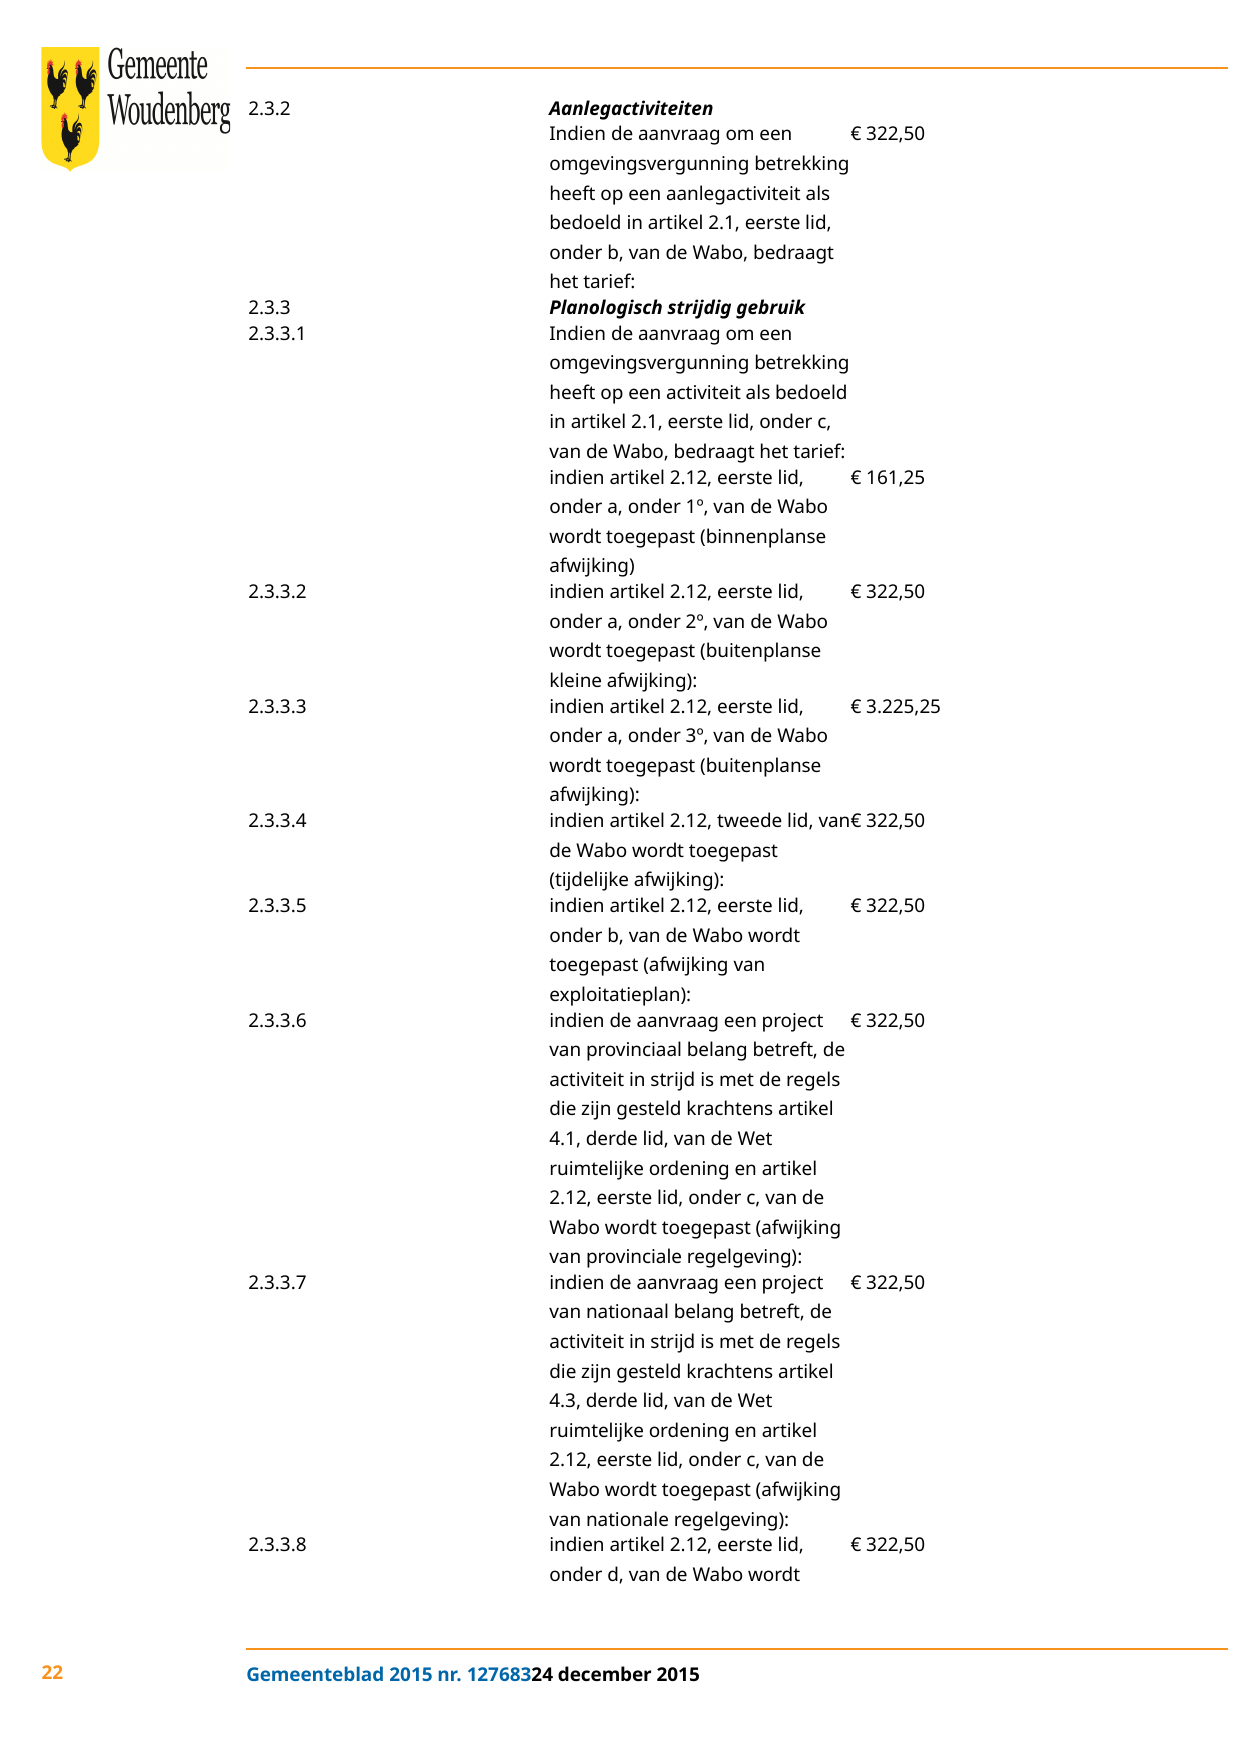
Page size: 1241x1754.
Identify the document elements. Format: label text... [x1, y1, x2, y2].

table_cell € 322,50 [850, 1269, 1152, 1532]
table_cell € 322,50 [850, 1007, 1152, 1269]
table_cell Indien de aanvraag om een omgevingsvergunning betrekking heeft op een activiteit als bedoeld in artikel 2.1, eerste lid, onder c, van de Wabo, bedraagt het tarief: [549, 320, 850, 464]
table_cell [850, 320, 1152, 464]
table_cell € 322,50 [850, 892, 1152, 1007]
table_cell 2.3.3.2 [248, 579, 549, 693]
table_cell 2.3.3.4 [248, 808, 549, 892]
table_cell € 322,50 [850, 121, 1152, 294]
table_cell 2.3.3.6 [248, 1007, 549, 1269]
table_cell [248, 464, 549, 578]
table_cell € 322,50 [850, 808, 1152, 892]
table_cell € 322,50 [850, 1532, 1152, 1587]
table_cell indien artikel 2.12, eerste lid, onder d, van de Wabo wordt [549, 1532, 850, 1587]
table_cell Aanlegactiviteiten [549, 95, 850, 121]
table_cell [850, 294, 1152, 320]
table_cell [850, 95, 1152, 121]
table_cell indien artikel 2.12, eerste lid, onder b, van de Wabo wordt toegepast (afwijking van exploitatieplan): [549, 892, 850, 1007]
table_cell Indien de aanvraag om een omgevingsvergunning betrekking heeft op een aanlegactiviteit als bedoeld in artikel 2.1, eerste lid, onder b, van de Wabo, bedraagt het tarief: [549, 121, 850, 294]
picture [41, 47, 231, 172]
table_cell 2.3.3.8 [248, 1532, 549, 1587]
table_cell indien de aanvraag een project van provinciaal belang betreft, de activiteit in strijd is met de regels die zijn gesteld krachtens artikel 4.1, derde lid, van de Wet ruimtelijke ordening en artikel 2.12, eerste lid, onder c, van de Wabo wordt toegepast (afwijking van provinciale regelgeving): [549, 1007, 850, 1269]
table_cell indien artikel 2.12, tweede lid, van de Wabo wordt toegepast (tijdelijke afwijking): [549, 808, 850, 892]
table_cell € 322,50 [850, 579, 1152, 693]
table_cell 2.3.3.7 [248, 1269, 549, 1532]
table_cell indien artikel 2.12, eerste lid, onder a, onder 3º, van de Wabo wordt toegepast (buitenplanse afwijking): [549, 693, 850, 807]
table_cell 2.3.3.1 [248, 320, 549, 464]
table_cell indien artikel 2.12, eerste lid, onder a, onder 2º, van de Wabo wordt toegepast (buitenplanse kleine afwijking): [549, 579, 850, 693]
table_cell Planologisch strijdig gebruik [549, 294, 850, 320]
table_cell € 161,25 [850, 464, 1152, 578]
table_cell 2.3.3.3 [248, 693, 549, 807]
table_cell € 3.225,25 [850, 693, 1152, 807]
table_cell indien artikel 2.12, eerste lid, onder a, onder 1º, van de Wabo wordt toegepast (binnenplanse afwijking) [549, 464, 850, 578]
table_cell 2.3.3 [248, 294, 549, 320]
table_cell 2.3.3.5 [248, 892, 549, 1007]
table_cell 2.3.2 [248, 95, 549, 121]
table_cell indien de aanvraag een project van nationaal belang betreft, de activiteit in strijd is met de regels die zijn gesteld krachtens artikel 4.3, derde lid, van de Wet ruimtelijke ordening en artikel 2.12, eerste lid, onder c, van de Wabo wordt toegepast (afwijking van nationale regelgeving): [549, 1269, 850, 1532]
table_cell [248, 121, 549, 294]
